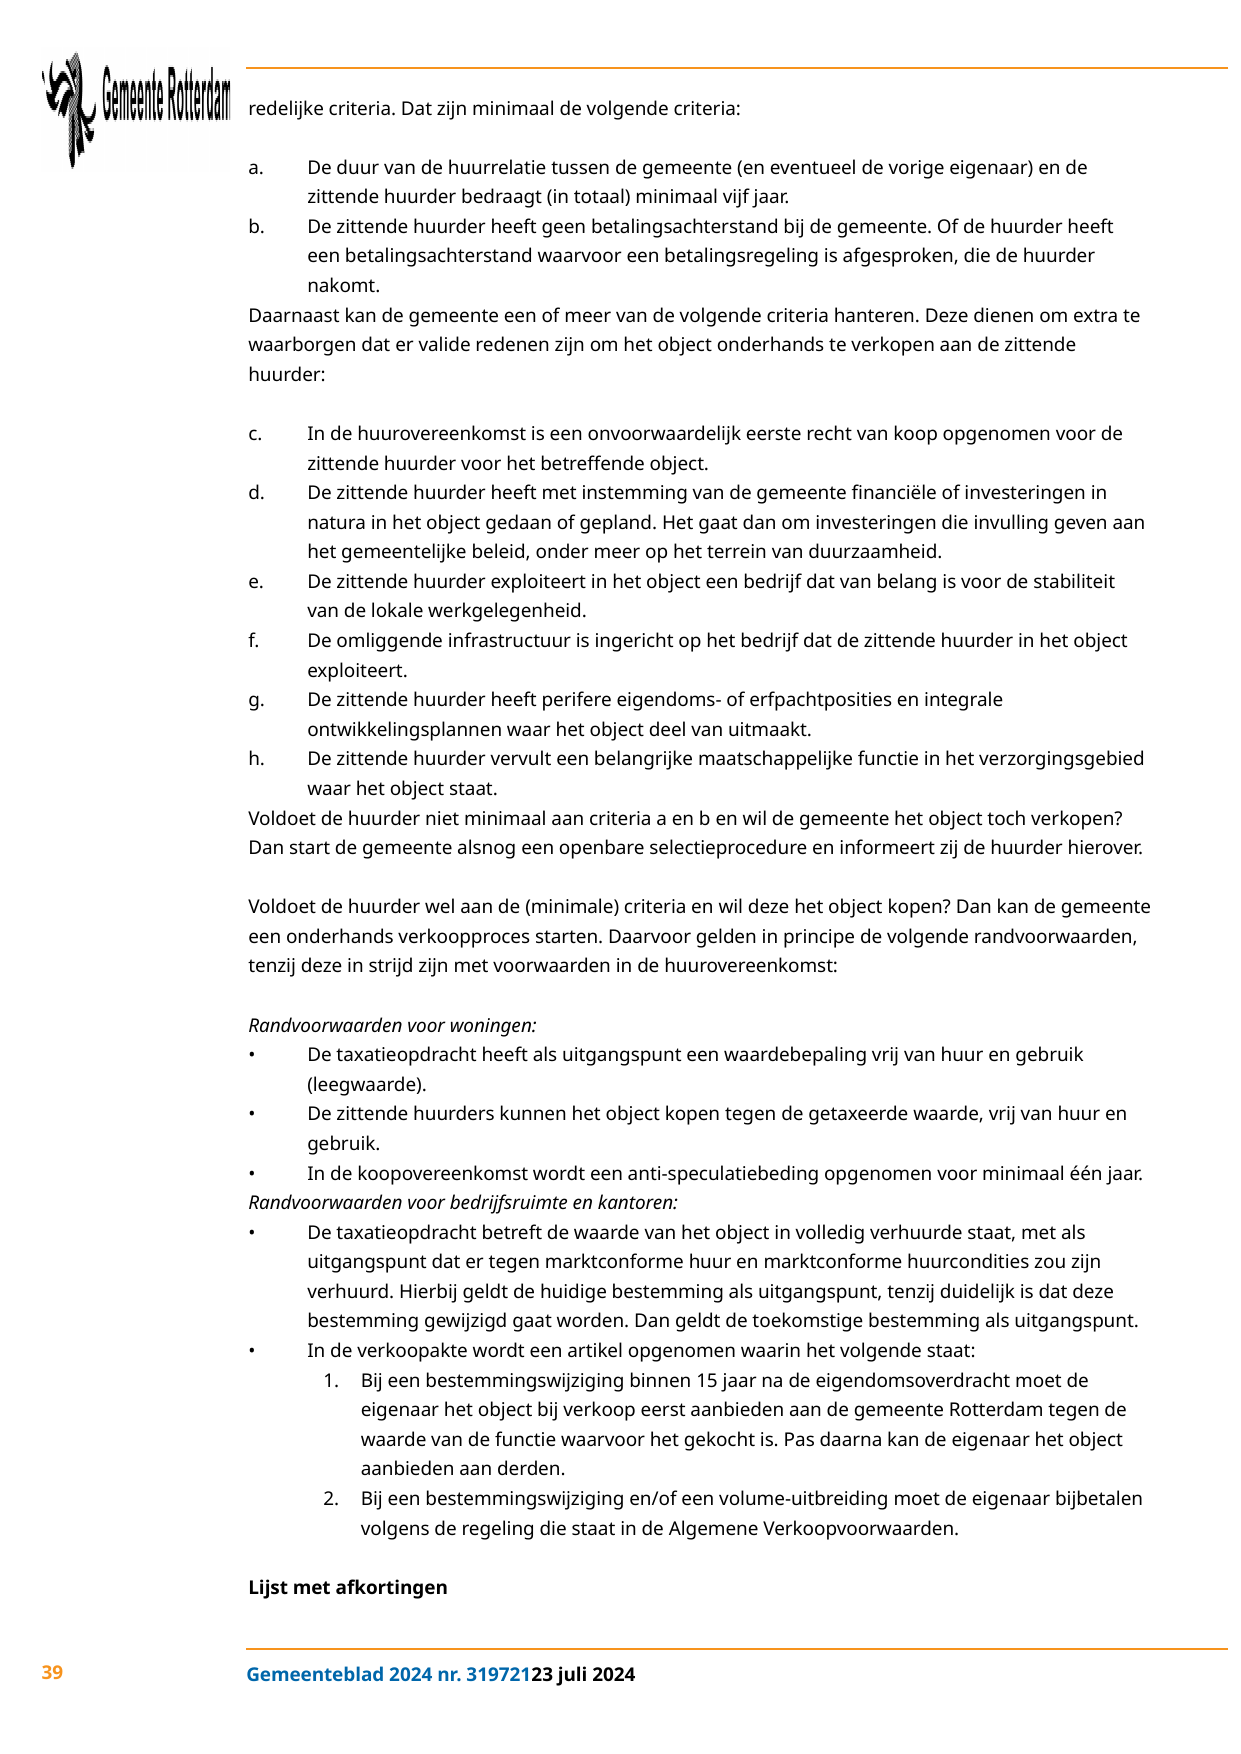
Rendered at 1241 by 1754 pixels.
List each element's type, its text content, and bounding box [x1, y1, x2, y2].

list De zittende huurder heeft geen betalingsachterstand bij de gemeente. Of de huurder heeft een betalingsachterstand waarvoor een betalingsregeling is afgesproken, die de huurder nakomt. [248, 213, 1152, 298]
text Lijst met afkortingen [248, 1574, 1152, 1600]
text Daarnaast kan de gemeente een of meer van de volgende criteria hanteren. Deze dienen om extra te waarborgen dat er valide redenen zijn om het object onderhands te verkopen aan de zittende huurder: [248, 302, 1152, 387]
list De taxatieopdracht betreft de waarde van het object in volledig verhuurde staat, met als uitgangspunt dat er tegen marktconforme huur en marktconforme huurcondities zou zijn verhuurd. Hierbij geldt de huidige bestemming als uitgangspunt, tenzij duidelijk is dat deze bestemming gewijzigd gaat worden. Dan geldt de toekomstige bestemming als uitgangspunt. [248, 1219, 1152, 1333]
list De zittende huurder heeft perifere eigendoms- of erfpachtposities en integrale ontwikkelingsplannen waar het object deel van uitmaakt. [248, 686, 1152, 742]
list In de huurovereenkomst is een onvoorwaardelijk eerste recht van koop opgenomen voor de zittende huurder voor het betreffende object. [248, 420, 1152, 476]
list De duur van de huurrelatie tussen de gemeente (en eventueel de vorige eigenaar) en de zittende huurder bedraagt (in totaal) minimaal vijf jaar. [248, 154, 1152, 209]
list In de verkoopakte wordt een artikel opgenomen waarin het volgende staat: [248, 1337, 1152, 1363]
list De zittende huurder vervult een belangrijke maatschappelijke functie in het verzorgingsgebied waar het object staat. [248, 746, 1152, 801]
text Voldoet de huurder niet minimaal aan criteria a en b en wil de gemeente het object toch verkopen? Dan start de gemeente alsnog een openbare selectieprocedure en informeert zij de huurder hierover. [248, 805, 1152, 860]
list In de koopovereenkomst wordt een anti-speculatiebeding opgenomen voor minimaal één jaar. [248, 1160, 1152, 1186]
picture [41, 47, 231, 172]
list Bij een bestemmingswijziging en/of een volume-uitbreiding moet de eigenaar bijbetalen volgens de regeling die staat in de Algemene Verkoopvoorwaarden. [323, 1485, 1152, 1541]
text Randvoorwaarden voor bedrijfsruimte en kantoren: [248, 1189, 1152, 1215]
list De taxatieopdracht heeft als uitgangspunt een waardebepaling vrij van huur en gebruik (leegwaarde). [248, 1041, 1152, 1097]
text Voldoet de huurder wel aan de (minimale) criteria en wil deze het object kopen? Dan kan de gemeente een onderhands verkoopproces starten. Daarvoor gelden in principe de volgende randvoorwaarden, tenzij deze in strijd zijn met voorwaarden in de huurovereenkomst: [248, 893, 1152, 978]
list De zittende huurder heeft met instemming van de gemeente financiële of investeringen in natura in het object gedaan of gepland. Het gaat dan om investeringen die invulling geven aan het gemeentelijke beleid, onder meer op het terrein van duurzaamheid. [248, 479, 1152, 564]
list De zittende huurders kunnen het object kopen tegen de getaxeerde waarde, vrij van huur en gebruik. [248, 1101, 1152, 1156]
text Randvoorwaarden voor woningen: [248, 1012, 1152, 1038]
list Bij een bestemmingswijziging binnen 15 jaar na de eigendomsoverdracht moet de eigenaar het object bij verkoop eerst aanbieden aan de gemeente Rotterdam tegen de waarde van de functie waarvoor het gekocht is. Pas daarna kan de eigenaar het object aanbieden aan derden. [323, 1367, 1152, 1481]
list De zittende huurder exploiteert in het object een bedrijf dat van belang is voor de stabiliteit van de lokale werkgelegenheid. [248, 568, 1152, 623]
list De omliggende infrastructuur is ingericht op het bedrijf dat de zittende huurder in het object exploiteert. [248, 627, 1152, 683]
text redelijke criteria. Dat zijn minimaal de volgende criteria: [248, 95, 1152, 121]
